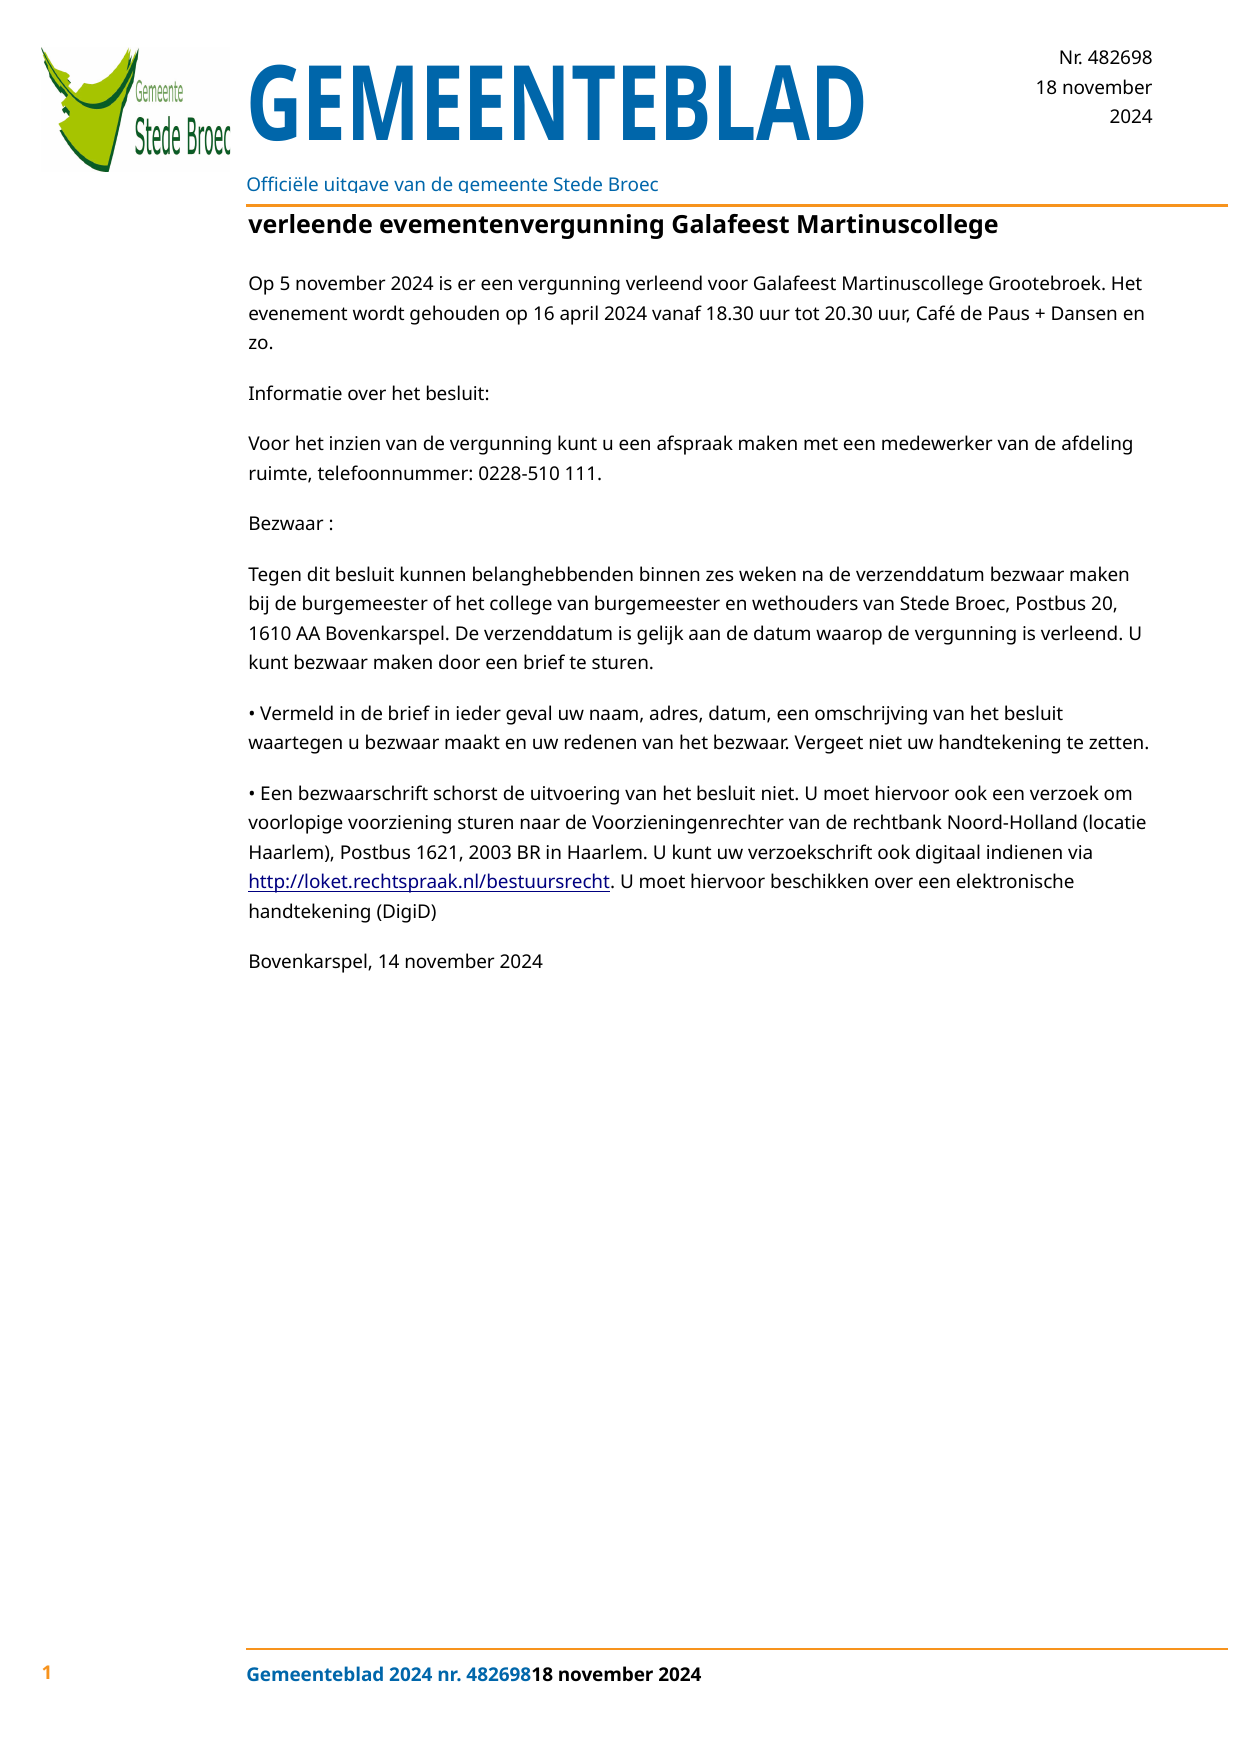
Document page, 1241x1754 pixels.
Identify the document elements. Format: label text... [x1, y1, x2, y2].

text • Een bezwaarschrift schorst de uitvoering van het besluit niet. U moet hiervoor ook een verzoek om voorlopige voorziening sturen naar de Voorzieningenrechter van de rechtbank Noord-Holland (locatie Haarlem), Postbus 1621, 2003 BR in Haarlem. U kunt uw verzoekschrift ook digitaal indienen via http://loket.rechtspraak.nl/bestuursrecht. U moet hiervoor beschikken over een elektronische handtekening (DigiD) [248, 780, 1152, 924]
text Bovenkarspel, 14 november 2024 [248, 949, 1152, 974]
picture [41, 47, 231, 172]
text Tegen dit besluit kunnen belanghebbenden binnen zes weken na de verzenddatum bezwaar maken bij de burgemeester of het college van burgemeester en wethouders van Stede Broec, Postbus 20, 1610 AA Bovenkarspel. De verzenddatum is gelijk aan de datum waarop de vergunning is verleend. U kunt bezwaar maken door een brief te sturen. [248, 561, 1152, 675]
text verleende evementenvergunning Galafeest Martinuscollege [248, 207, 1152, 241]
text Bezwaar : [248, 510, 1152, 536]
text Op 5 november 2024 is er een vergunning verleend voor Galafeest Martinuscollege Grootebroek. Het evenement wordt gehouden op 16 april 2024 vanaf 18.30 uur tot 20.30 uur, Café de Paus + Dansen en zo. [248, 270, 1152, 355]
text Informatie over het besluit: [248, 380, 1152, 406]
text • Vermeld in de brief in ieder geval uw naam, adres, datum, een omschrijving van het besluit waartegen u bezwaar maakt en uw redenen van het bezwaar. Vergeet niet uw handtekening te zetten. [248, 700, 1152, 755]
text Voor het inzien van de vergunning kunt u een afspraak maken met een medewerker van de afdeling ruimte, telefoonnummer: 0228-510 111. [248, 430, 1152, 486]
